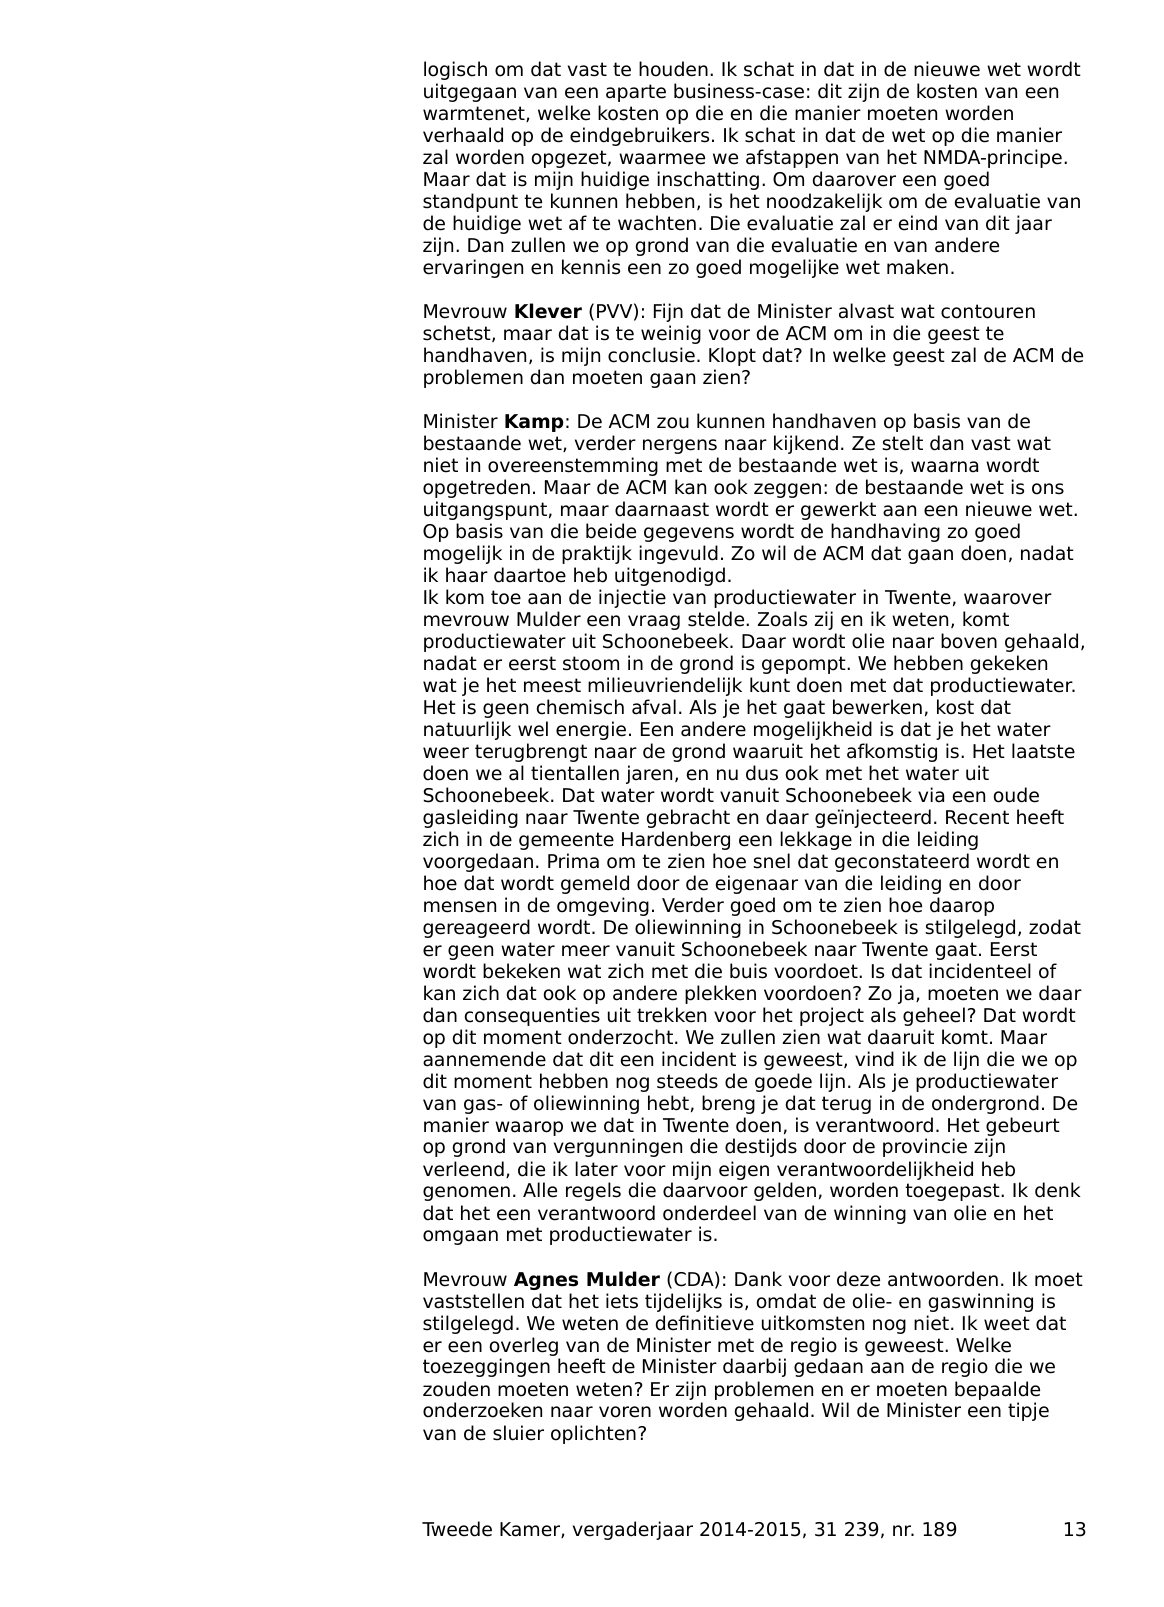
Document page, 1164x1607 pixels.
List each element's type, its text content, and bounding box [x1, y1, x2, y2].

text Mevrouw Agnes Mulder (CDA): Dank voor deze antwoorden. Ik moet vaststellen dat het iets tijdelijks is, omdat de olie- en gaswinning is stilgelegd. We weten de definitieve uitkomsten nog niet. Ik weet dat er een overleg van de Minister met de regio is geweest. Welke toezeggingen heeft de Minister daarbij gedaan aan de regio die we zouden moeten weten? Er zijn problemen en er moeten bepaalde onderzoeken naar voren worden gehaald. Wil de Minister een tipje van de sluier oplichten? [422, 1268, 1087, 1444]
text Ik kom toe aan de injectie van productiewater in Twente, waarover mevrouw Mulder een vraag stelde. Zoals zij en ik weten, komt productiewater uit Schoonebeek. Daar wordt olie naar boven gehaald, nadat er eerst stoom in de grond is gepompt. We hebben gekeken wat je het meest milieuvriendelijk kunt doen met dat productiewater. Het is geen chemisch afval. Als je het gaat bewerken, kost dat natuurlijk wel energie. Een andere mogelijkheid is dat je het water weer terugbrengt naar de grond waaruit het afkomstig is. Het laatste doen we al tientallen jaren, en nu dus ook met het water uit Schoonebeek. Dat water wordt vanuit Schoonebeek via een oude gasleiding naar Twente gebracht en daar geïnjecteerd. Recent heeft zich in de gemeente Hardenberg een lekkage in die leiding voorgedaan. Prima om te zien hoe snel dat geconstateerd wordt en hoe dat wordt gemeld door de eigenaar van die leiding en door mensen in de omgeving. Verder goed om te zien hoe daarop gereageerd wordt. De oliewinning in Schoonebeek is stilgelegd, zodat er geen water meer vanuit Schoonebeek naar Twente gaat. Eerst wordt bekeken wat zich met die buis voordoet. Is dat incidenteel of kan zich dat ook op andere plekken voordoen? Zo ja, moeten we daar dan consequenties uit trekken voor het project als geheel? Dat wordt op dit moment onderzocht. We zullen zien wat daaruit komt. Maar aannemende dat dit een incident is geweest, vind ik de lijn die we op dit moment hebben nog steeds de goede lijn. Als je productiewater van gas- of oliewinning hebt, breng je dat terug in de ondergrond. De manier waarop we dat in Twente doen, is verantwoord. Het gebeurt op grond van vergunningen die destijds door de provincie zijn verleend, die ik later voor mijn eigen verantwoordelijkheid heb genomen. Alle regels die daarvoor gelden, worden toegepast. Ik denk dat het een verantwoord onderdeel van de winning van olie en het omgaan met productiewater is. [422, 587, 1087, 1246]
text Mevrouw Klever (PVV): Fijn dat de Minister alvast wat contouren schetst, maar dat is te weinig voor de ACM om in die geest te handhaven, is mijn conclusie. Klopt dat? In welke geest zal de ACM de problemen dan moeten gaan zien? [422, 301, 1087, 389]
text Minister Kamp: De ACM zou kunnen handhaven op basis van de bestaande wet, verder nergens naar kijkend. Ze stelt dan vast wat niet in overeenstemming met de bestaande wet is, waarna wordt opgetreden. Maar de ACM kan ook zeggen: de bestaande wet is ons uitgangspunt, maar daarnaast wordt er gewerkt aan een nieuwe wet. Op basis van die beide gegevens wordt de handhaving zo goed mogelijk in de praktijk ingevuld. Zo wil de ACM dat gaan doen, nadat ik haar daartoe heb uitgenodigd. [422, 411, 1087, 587]
text logisch om dat vast te houden. Ik schat in dat in de nieuwe wet wordt uitgegaan van een aparte business-case: dit zijn de kosten van een warmtenet, welke kosten op die en die manier moeten worden verhaald op de eindgebruikers. Ik schat in dat de wet op die manier zal worden opgezet, waarmee we afstappen van het NMDA-principe. Maar dat is mijn huidige inschatting. Om daarover een goed standpunt te kunnen hebben, is het noodzakelijk om de evaluatie van de huidige wet af te wachten. Die evaluatie zal er eind van dit jaar zijn. Dan zullen we op grond van die evaluatie en van andere ervaringen en kennis een zo goed mogelijke wet maken. [422, 59, 1087, 279]
